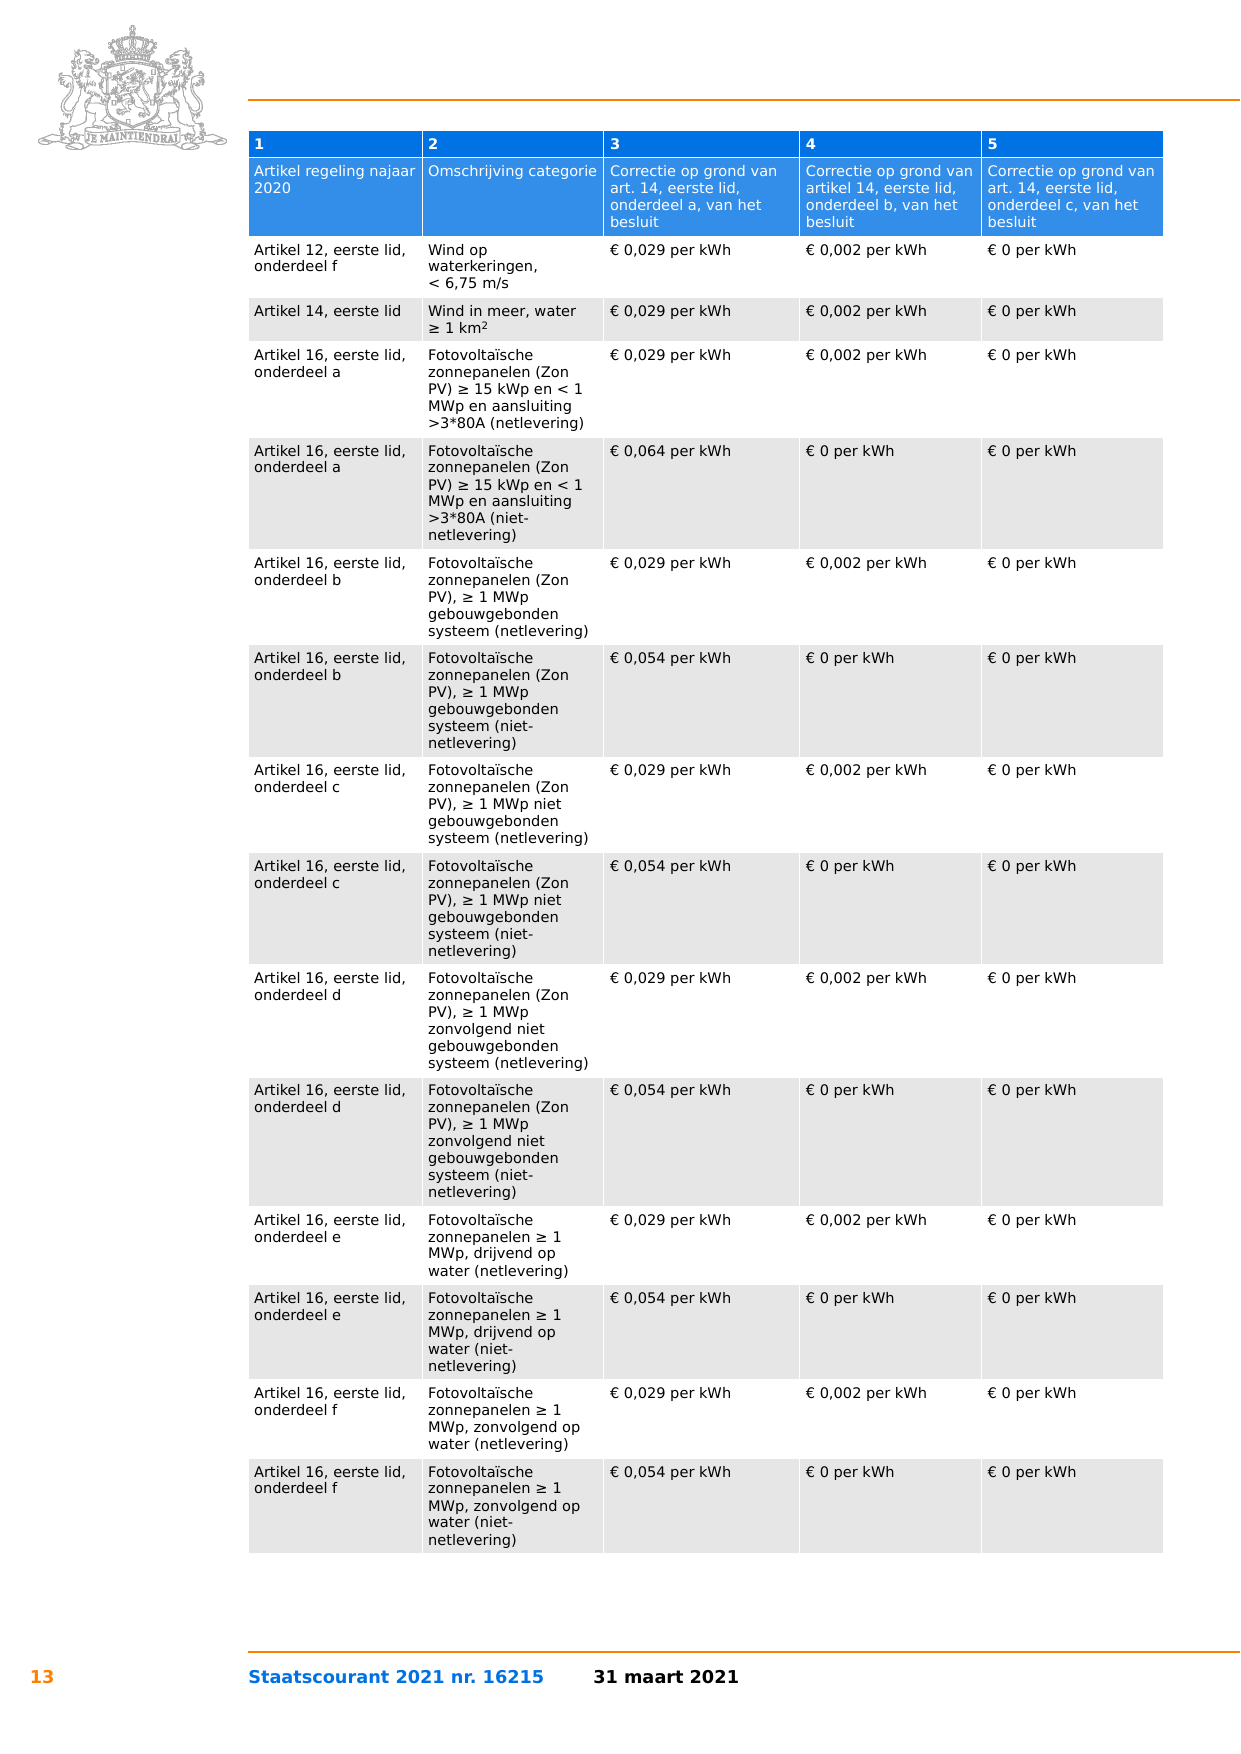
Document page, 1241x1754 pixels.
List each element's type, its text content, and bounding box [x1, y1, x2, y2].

table_cell € 0,002 per kWh [800, 1207, 981, 1284]
table_cell Fotovoltaïsche zonnepanelen ≥ 1 MWp, drijvend op water (niet-netlevering) [423, 1285, 603, 1379]
table_cell Fotovoltaïsche zonnepanelen (Zon PV), ≥ 1 MWp gebouwgebonden systeem (netlevering) [423, 550, 603, 644]
table_cell € 0 per kWh [982, 645, 1163, 757]
table_cell € 0 per kWh [982, 758, 1163, 852]
table_cell € 0,002 per kWh [800, 237, 981, 297]
table_header 2 [423, 131, 603, 157]
table_cell € 0,029 per kWh [604, 965, 799, 1076]
table_cell Artikel 16, eerste lid, onderdeel f [249, 1380, 422, 1458]
table_cell € 0,054 per kWh [604, 645, 799, 757]
table_cell Artikel regeling najaar 2020 [249, 158, 422, 236]
table_cell € 0,002 per kWh [800, 1380, 981, 1458]
table_cell Artikel 16, eerste lid, onderdeel c [249, 758, 422, 852]
table_cell € 0 per kWh [982, 438, 1163, 549]
table_cell € 0 per kWh [982, 853, 1163, 964]
table_cell € 0 per kWh [800, 1285, 981, 1379]
picture [38, 25, 227, 150]
table_cell Fotovoltaïsche zonnepanelen (Zon PV) ≥ 15 kWp en < 1 MWp en aansluiting >3*80A (niet-netlevering) [423, 438, 603, 549]
table_cell Artikel 12, eerste lid, onderdeel f [249, 237, 422, 297]
table_cell € 0 per kWh [982, 965, 1163, 1076]
table_cell € 0 per kWh [800, 1078, 981, 1206]
table_cell Correctie op grond van art. 14, eerste lid, onderdeel c, van het besluit [982, 158, 1163, 236]
table_cell € 0 per kWh [800, 645, 981, 757]
table_cell Artikel 16, eerste lid, onderdeel b [249, 645, 422, 757]
table_cell € 0,002 per kWh [800, 965, 981, 1076]
table_header 3 [604, 131, 799, 157]
table_cell € 0,054 per kWh [604, 853, 799, 964]
table_cell € 0,029 per kWh [604, 1380, 799, 1458]
table_cell € 0,029 per kWh [604, 1207, 799, 1284]
table_cell Wind op waterkeringen, < 6,75 m/s [423, 237, 603, 297]
table_cell Correctie op grond van art. 14, eerste lid, onderdeel a, van het besluit [604, 158, 799, 236]
table_cell Artikel 16, eerste lid, onderdeel b [249, 550, 422, 644]
table_cell Omschrijving categorie [423, 158, 603, 236]
table_cell Fotovoltaïsche zonnepanelen (Zon PV) ≥ 15 kWp en < 1 MWp en aansluiting >3*80A (netlevering) [423, 343, 603, 437]
table_cell € 0,002 per kWh [800, 298, 981, 341]
table_cell € 0,029 per kWh [604, 343, 799, 437]
table_cell Artikel 16, eerste lid, onderdeel e [249, 1207, 422, 1284]
table_cell € 0 per kWh [982, 550, 1163, 644]
table_cell € 0,064 per kWh [604, 438, 799, 549]
table_cell € 0 per kWh [800, 853, 981, 964]
table_cell € 0,029 per kWh [604, 237, 799, 297]
table_cell € 0,054 per kWh [604, 1285, 799, 1379]
table_cell Artikel 16, eerste lid, onderdeel a [249, 438, 422, 549]
table_cell Artikel 14, eerste lid [249, 298, 422, 341]
table_cell € 0,029 per kWh [604, 758, 799, 852]
table_cell € 0 per kWh [982, 1207, 1163, 1284]
table_header 4 [800, 131, 981, 157]
table_cell Fotovoltaïsche zonnepanelen (Zon PV), ≥ 1 MWp niet gebouwgebonden systeem (niet-netlevering) [423, 853, 603, 964]
table_cell Fotovoltaïsche zonnepanelen (Zon PV), ≥ 1 MWp zonvolgend niet gebouwgebonden systeem (netlevering) [423, 965, 603, 1076]
table_cell Fotovoltaïsche zonnepanelen (Zon PV), ≥ 1 MWp niet gebouwgebonden systeem (netlevering) [423, 758, 603, 852]
table_cell Wind in meer, water ≥ 1 km2 [423, 298, 603, 341]
table_cell € 0,002 per kWh [800, 758, 981, 852]
table_cell € 0 per kWh [982, 298, 1163, 341]
table_cell € 0,002 per kWh [800, 550, 981, 644]
table_cell Correctie op grond van artikel 14, eerste lid, onderdeel b, van het besluit [800, 158, 981, 236]
table_cell Fotovoltaïsche zonnepanelen (Zon PV), ≥ 1 MWp zonvolgend niet gebouwgebonden systeem (niet-netlevering) [423, 1078, 603, 1206]
table_cell € 0,029 per kWh [604, 298, 799, 341]
table_cell € 0 per kWh [982, 1285, 1163, 1379]
table_cell Artikel 16, eerste lid, onderdeel e [249, 1285, 422, 1379]
table_cell € 0,002 per kWh [800, 343, 981, 437]
table_cell Artikel 16, eerste lid, onderdeel d [249, 965, 422, 1076]
table_cell Artikel 16, eerste lid, onderdeel a [249, 343, 422, 437]
table_cell Artikel 16, eerste lid, onderdeel d [249, 1078, 422, 1206]
table_cell € 0 per kWh [982, 1459, 1163, 1553]
table_cell Fotovoltaïsche zonnepanelen (Zon PV), ≥ 1 MWp gebouwgebonden systeem (niet-netlevering) [423, 645, 603, 757]
table_cell € 0 per kWh [982, 343, 1163, 437]
table_cell Artikel 16, eerste lid, onderdeel f [249, 1459, 422, 1553]
table_cell Fotovoltaïsche zonnepanelen ≥ 1 MWp, zonvolgend op water (niet-netlevering) [423, 1459, 603, 1553]
table_cell Artikel 16, eerste lid, onderdeel c [249, 853, 422, 964]
table_cell € 0,029 per kWh [604, 550, 799, 644]
table_cell € 0 per kWh [800, 1459, 981, 1553]
table_cell € 0 per kWh [982, 1380, 1163, 1458]
table_cell Fotovoltaïsche zonnepanelen ≥ 1 MWp, drijvend op water (netlevering) [423, 1207, 603, 1284]
table_cell Fotovoltaïsche zonnepanelen ≥ 1 MWp, zonvolgend op water (netlevering) [423, 1380, 603, 1458]
table_header 1 [249, 131, 422, 157]
table_header 5 [982, 131, 1163, 157]
table_cell € 0,054 per kWh [604, 1459, 799, 1553]
table_cell € 0,054 per kWh [604, 1078, 799, 1206]
table_cell € 0 per kWh [982, 1078, 1163, 1206]
table_cell € 0 per kWh [982, 237, 1163, 297]
table_cell € 0 per kWh [800, 438, 981, 549]
